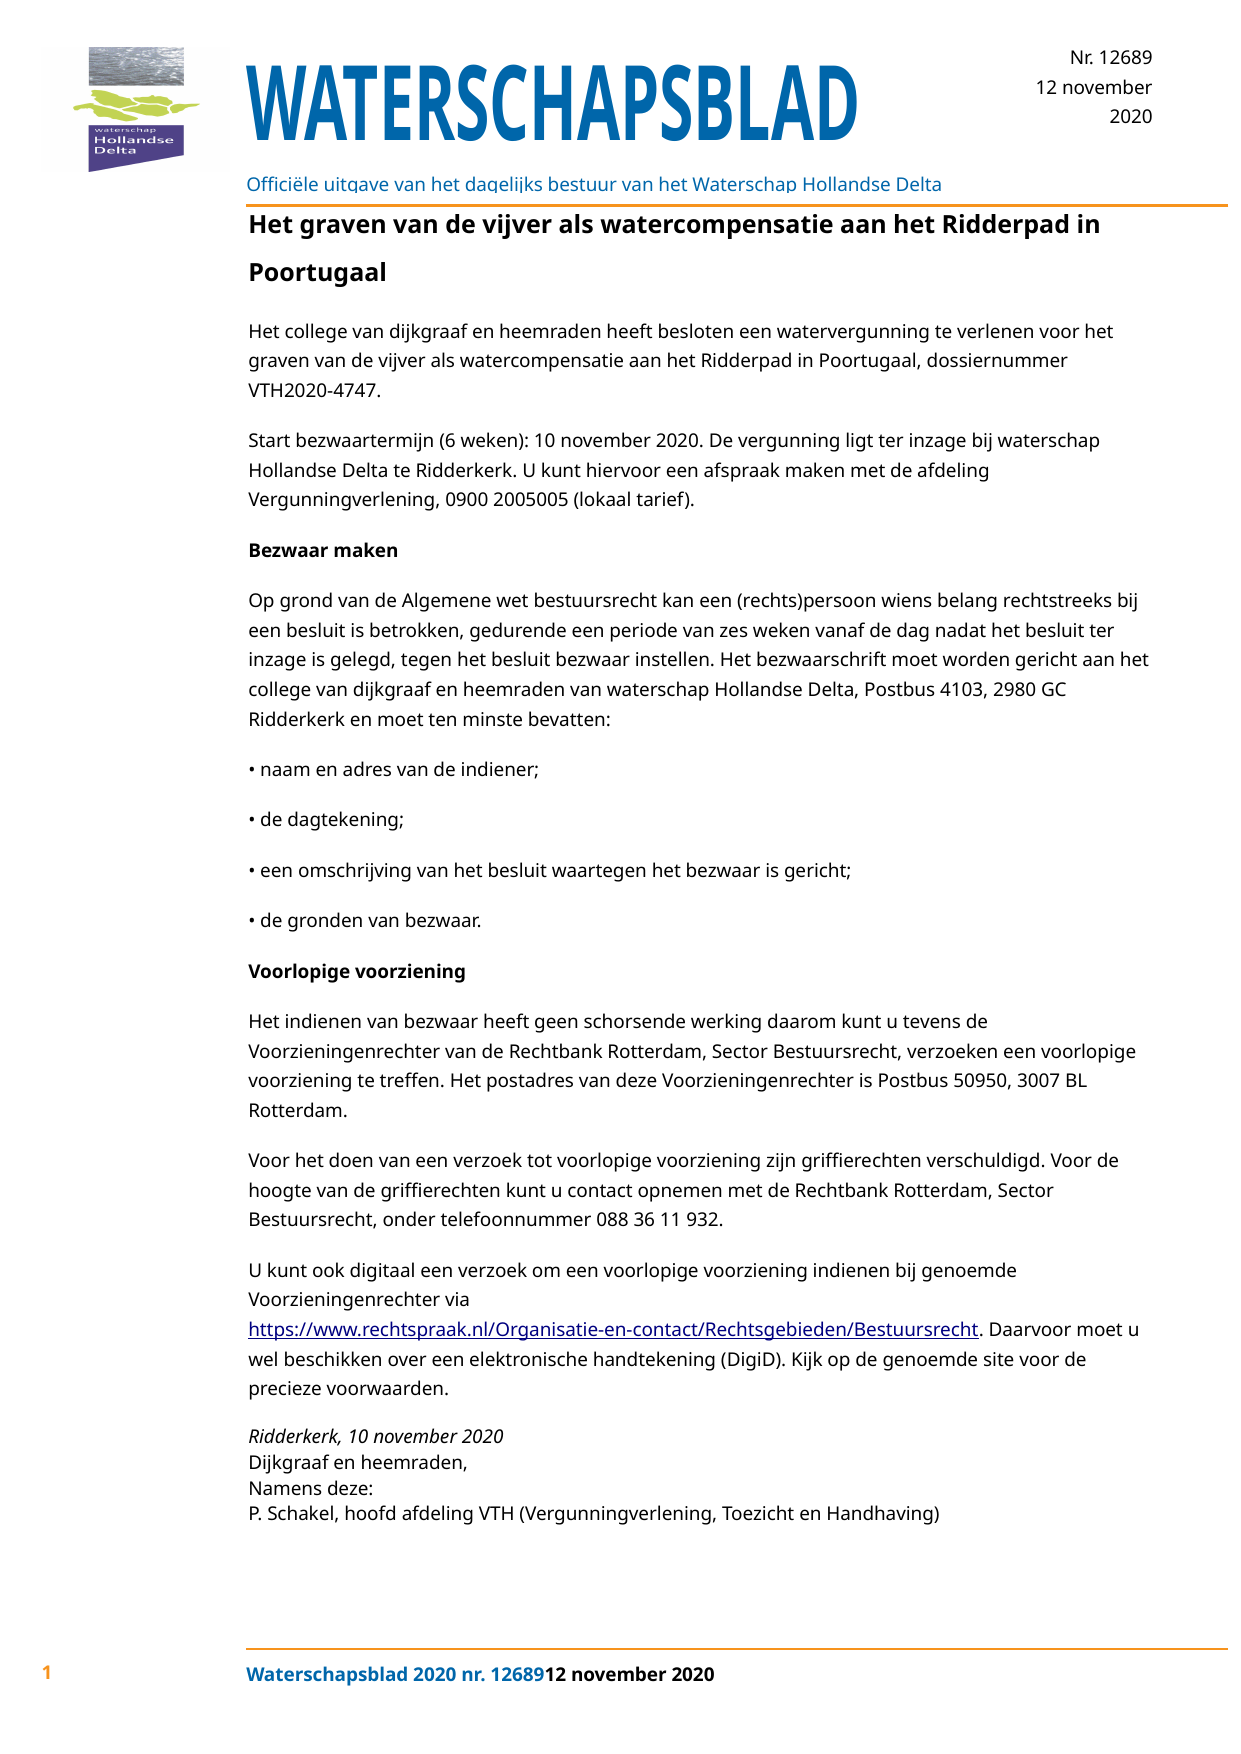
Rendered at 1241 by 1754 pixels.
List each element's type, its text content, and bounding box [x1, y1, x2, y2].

text Ridderkerk, 10 november 2020 [248, 1423, 1152, 1449]
text Dijkgraaf en heemraden, [248, 1449, 1152, 1475]
picture [41, 47, 231, 172]
text Op grond van de Algemene wet bestuursrecht kan een (rechts)persoon wiens belang rechtstreeks bij een besluit is betrokken, gedurende een periode van zes weken vanaf de dag nadat het besluit ter inzage is gelegd, tegen het besluit bezwaar instellen. Het bezwaarschrift moet worden gericht aan het college van dijkgraaf en heemraden van waterschap Hollandse Delta, Postbus 4103, 2980 GC Ridderkerk en moet ten minste bevatten: [248, 587, 1152, 732]
text Voor het doen van een verzoek tot voorlopige voorziening zijn griffierechten verschuldigd. Voor de hoogte van de griffierechten kunt u contact opnemen met de Rechtbank Rotterdam, Sector Bestuursrecht, onder telefoonnummer 088 36 11 932. [248, 1147, 1152, 1232]
text Het indienen van bezwaar heeft geen schorsende werking daarom kunt u tevens de Voorzieningenrechter van de Rechtbank Rotterdam, Sector Bestuursrecht, verzoeken een voorlopige voorziening te treffen. Het postadres van deze Voorzieningenrechter is Postbus 50950, 3007 BL Rotterdam. [248, 1008, 1152, 1123]
text • naam en adres van de indiener; [248, 756, 1152, 782]
text U kunt ook digitaal een verzoek om een voorlopige voorziening indienen bij genoemde Voorzieningenrechter via https://www.rechtspraak.nl/Organisatie-en-contact/Rechtsgebieden/Bestuursrecht. Daarvoor moet u wel beschikken over een elektronische handtekening (DigiD). Kijk op de genoemde site voor de precieze voorwaarden. [248, 1257, 1152, 1401]
text Namens deze: [248, 1475, 1152, 1500]
text • de dagtekening; [248, 807, 1152, 832]
text P. Schakel, hoofd afdeling VTH (Vergunningverlening, Toezicht en Handhaving) [248, 1500, 1152, 1526]
text Start bezwaartermijn (6 weken): 10 november 2020. De vergunning ligt ter inzage bij waterschap Hollandse Delta te Ridderkerk. U kunt hiervoor een afspraak maken met de afdeling Vergunningverlening, 0900 2005005 (lokaal tarief). [248, 427, 1152, 512]
text Bezwaar maken [248, 537, 1152, 563]
text • de gronden van bezwaar. [248, 907, 1152, 933]
text Het college van dijkgraaf en heemraden heeft besloten een watervergunning te verlenen voor het graven van de vijver als watercompensatie aan het Ridderpad in Poortugaal, dossiernummer VTH2020-4747. [248, 318, 1152, 403]
text Het graven van de vijver als watercompensatie aan het Ridderpad in Poortugaal [248, 207, 1152, 288]
text • een omschrijving van het besluit waartegen het bezwaar is gericht; [248, 857, 1152, 883]
text Voorlopige voorziening [248, 958, 1152, 984]
